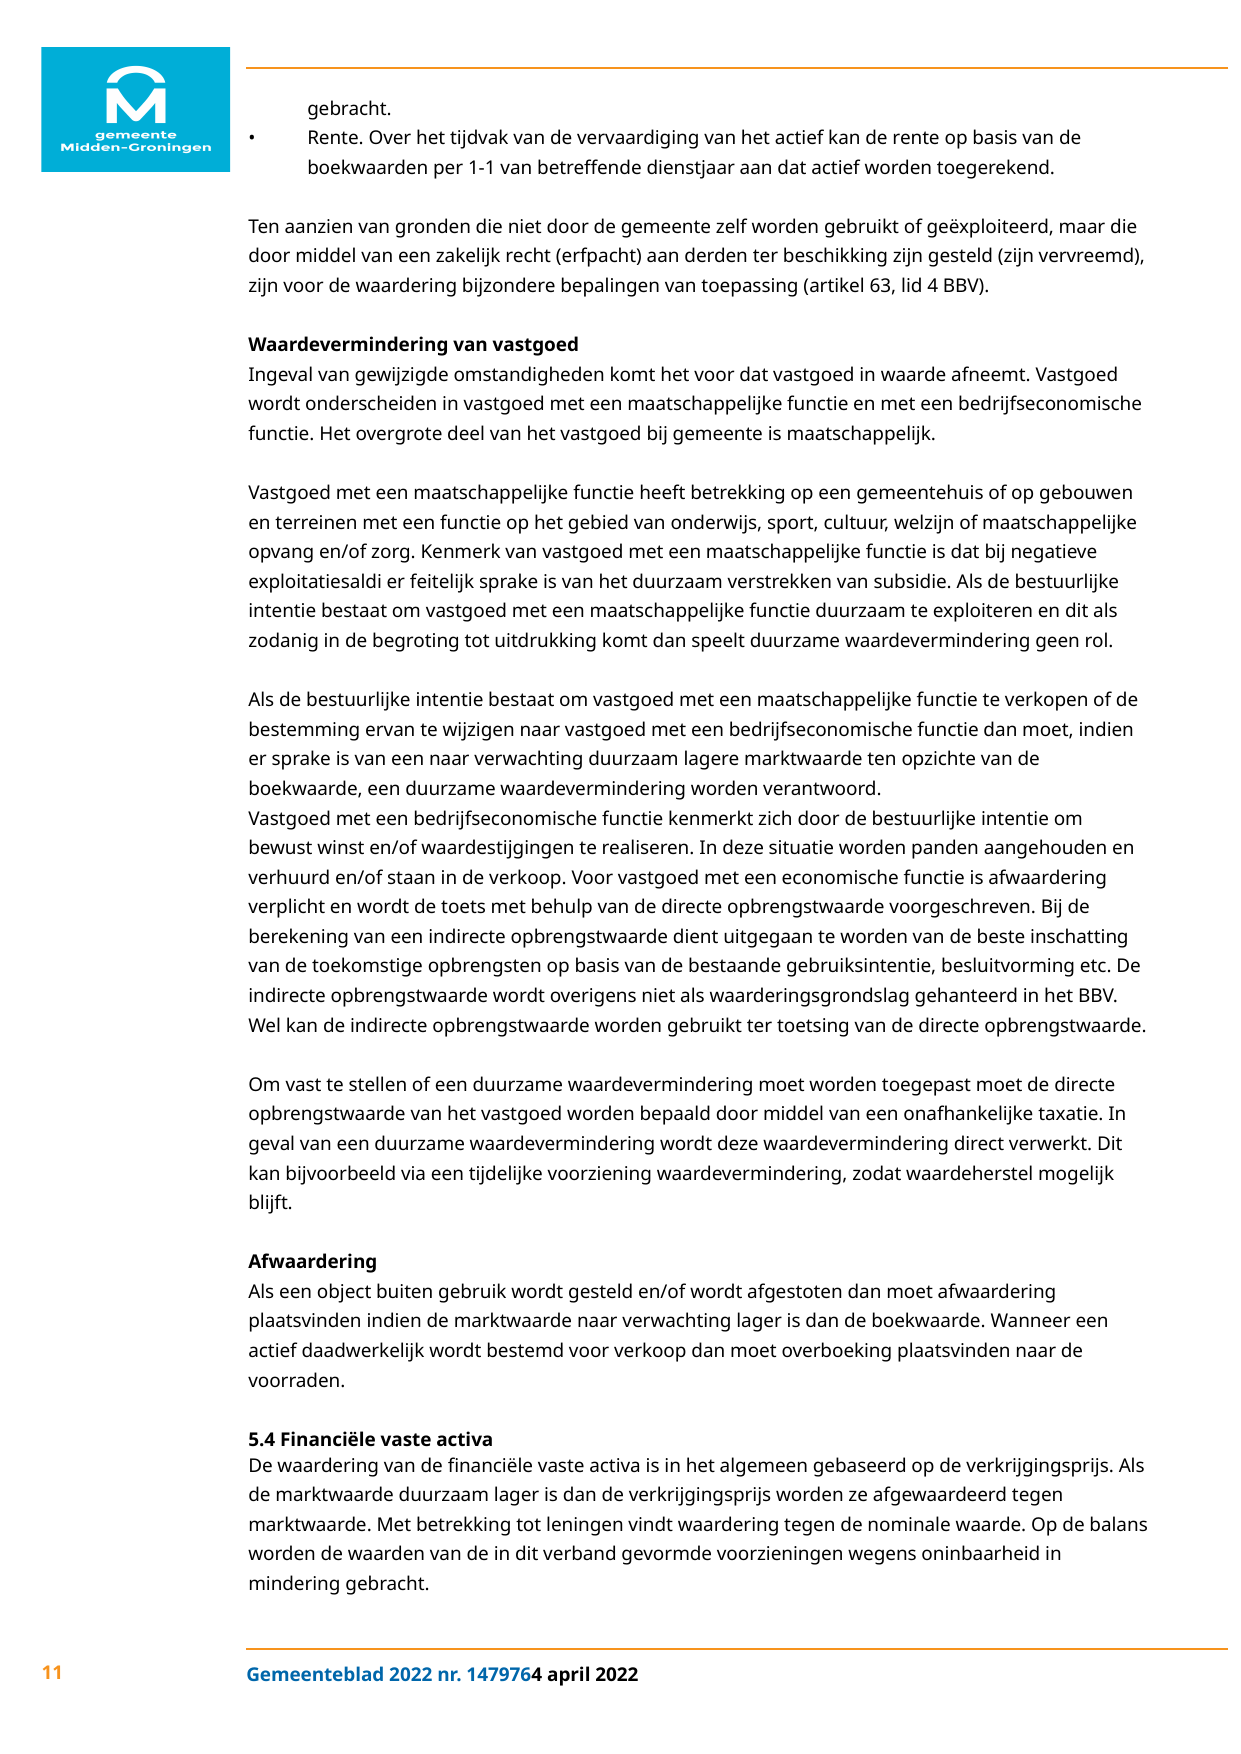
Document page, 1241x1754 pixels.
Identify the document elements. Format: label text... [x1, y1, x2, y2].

list gebracht. [248, 95, 1152, 121]
picture [107, 89, 165, 122]
text Als een object buiten gebruik wordt gesteld en/of wordt afgestoten dan moet afwaardering plaatsvinden indien de marktwaarde naar verwachting lager is dan de boekwaarde. Wanneer een actief daadwerkelijk wordt bestemd voor verkoop dan moet overboeking plaatsvinden naar de voorraden. [248, 1278, 1152, 1393]
picture [108, 66, 164, 82]
text Vastgoed met een bedrijfseconomische functie kenmerkt zich door de bestuurlijke intentie om bewust winst en/of waardestijgingen te realiseren. In deze situatie worden panden aangehouden en verhuurd en/of staan in de verkoop. Voor vastgoed met een economische functie is afwaardering verplicht en wordt de toets met behulp van de directe opbrengstwaarde voorgeschreven. Bij de berekening van een indirecte opbrengstwaarde dient uitgegaan te worden van de beste inschatting van de toekomstige opbrengsten op basis van de bestaande gebruiksintentie, besluitvorming etc. De indirecte opbrengstwaarde wordt overigens niet als waarderingsgrondslag gehanteerd in het BBV. Wel kan de indirecte opbrengstwaarde worden gebruikt ter toetsing van de directe opbrengstwaarde. [248, 805, 1152, 1038]
list Rente. Over het tijdvak van de vervaardiging van het actief kan de rente op basis van de boekwaarden per 1-1 van betreffende dienstjaar aan dat actief worden toegerekend. [248, 124, 1152, 180]
text Als de bestuurlijke intentie bestaat om vastgoed met een maatschappelijke functie te verkopen of de bestemming ervan te wijzigen naar vastgoed met een bedrijfseconomische functie dan moet, indien er sprake is van een naar verwachting duurzaam lagere marktwaarde ten opzichte van de boekwaarde, een duurzame waardevermindering worden verantwoord. [248, 686, 1152, 801]
text Ten aanzien van gronden die niet door de gemeente zelf worden gebruikt of geëxploiteerd, maar die door middel van een zakelijk recht (erfpacht) aan derden ter beschikking zijn gesteld (zijn vervreemd), zijn voor de waardering bijzondere bepalingen van toepassing (artikel 63, lid 4 BBV). [248, 213, 1152, 298]
text Afwaardering [248, 1248, 1152, 1274]
text 5.4 Financiële vaste activa [248, 1426, 1152, 1452]
text Vastgoed met een maatschappelijke functie heeft betrekking op een gemeentehuis of op gebouwen en terreinen met een functie op het gebied van onderwijs, sport, cultuur, welzijn of maatschappelijke opvang en/of zorg. Kenmerk van vastgoed met een maatschappelijke functie is dat bij negatieve exploitatiesaldi er feitelijk sprake is van het duurzaam verstrekken van subsidie. Als de bestuurlijke intentie bestaat om vastgoed met een maatschappelijke functie duurzaam te exploiteren en dit als zodanig in de begroting tot uitdrukking komt dan speelt duurzame waardevermindering geen rol. [248, 479, 1152, 653]
text De waardering van de financiële vaste activa is in het algemeen gebaseerd op de verkrijgingsprijs. Als de marktwaarde duurzaam lager is dan de verkrijgingsprijs worden ze afgewaardeerd tegen marktwaarde. Met betrekking tot leningen vindt waardering tegen de nominale waarde. Op de balans worden de waarden van de in dit verband gevormde voorzieningen wegens oninbaarheid in mindering gebracht. [248, 1452, 1152, 1596]
text Ingeval van gewijzigde omstandigheden komt het voor dat vastgoed in waarde afneemt. Vastgoed wordt onderscheiden in vastgoed met een maatschappelijke functie en met een bedrijfseconomische functie. Het overgrote deel van het vastgoed bij gemeente is maatschappelijk. [248, 361, 1152, 446]
text Om vast te stellen of een duurzame waardevermindering moet worden toegepast moet de directe opbrengstwaarde van het vastgoed worden bepaald door middel van een onafhankelijke taxatie. In geval van een duurzame waardevermindering wordt deze waardevermindering direct verwerkt. Dit kan bijvoorbeeld via een tijdelijke voorziening waardevermindering, zodat waardeherstel mogelijk blijft. [248, 1071, 1152, 1215]
picture [184, 146, 190, 153]
text Waardevermindering van vastgoed [248, 331, 1152, 357]
